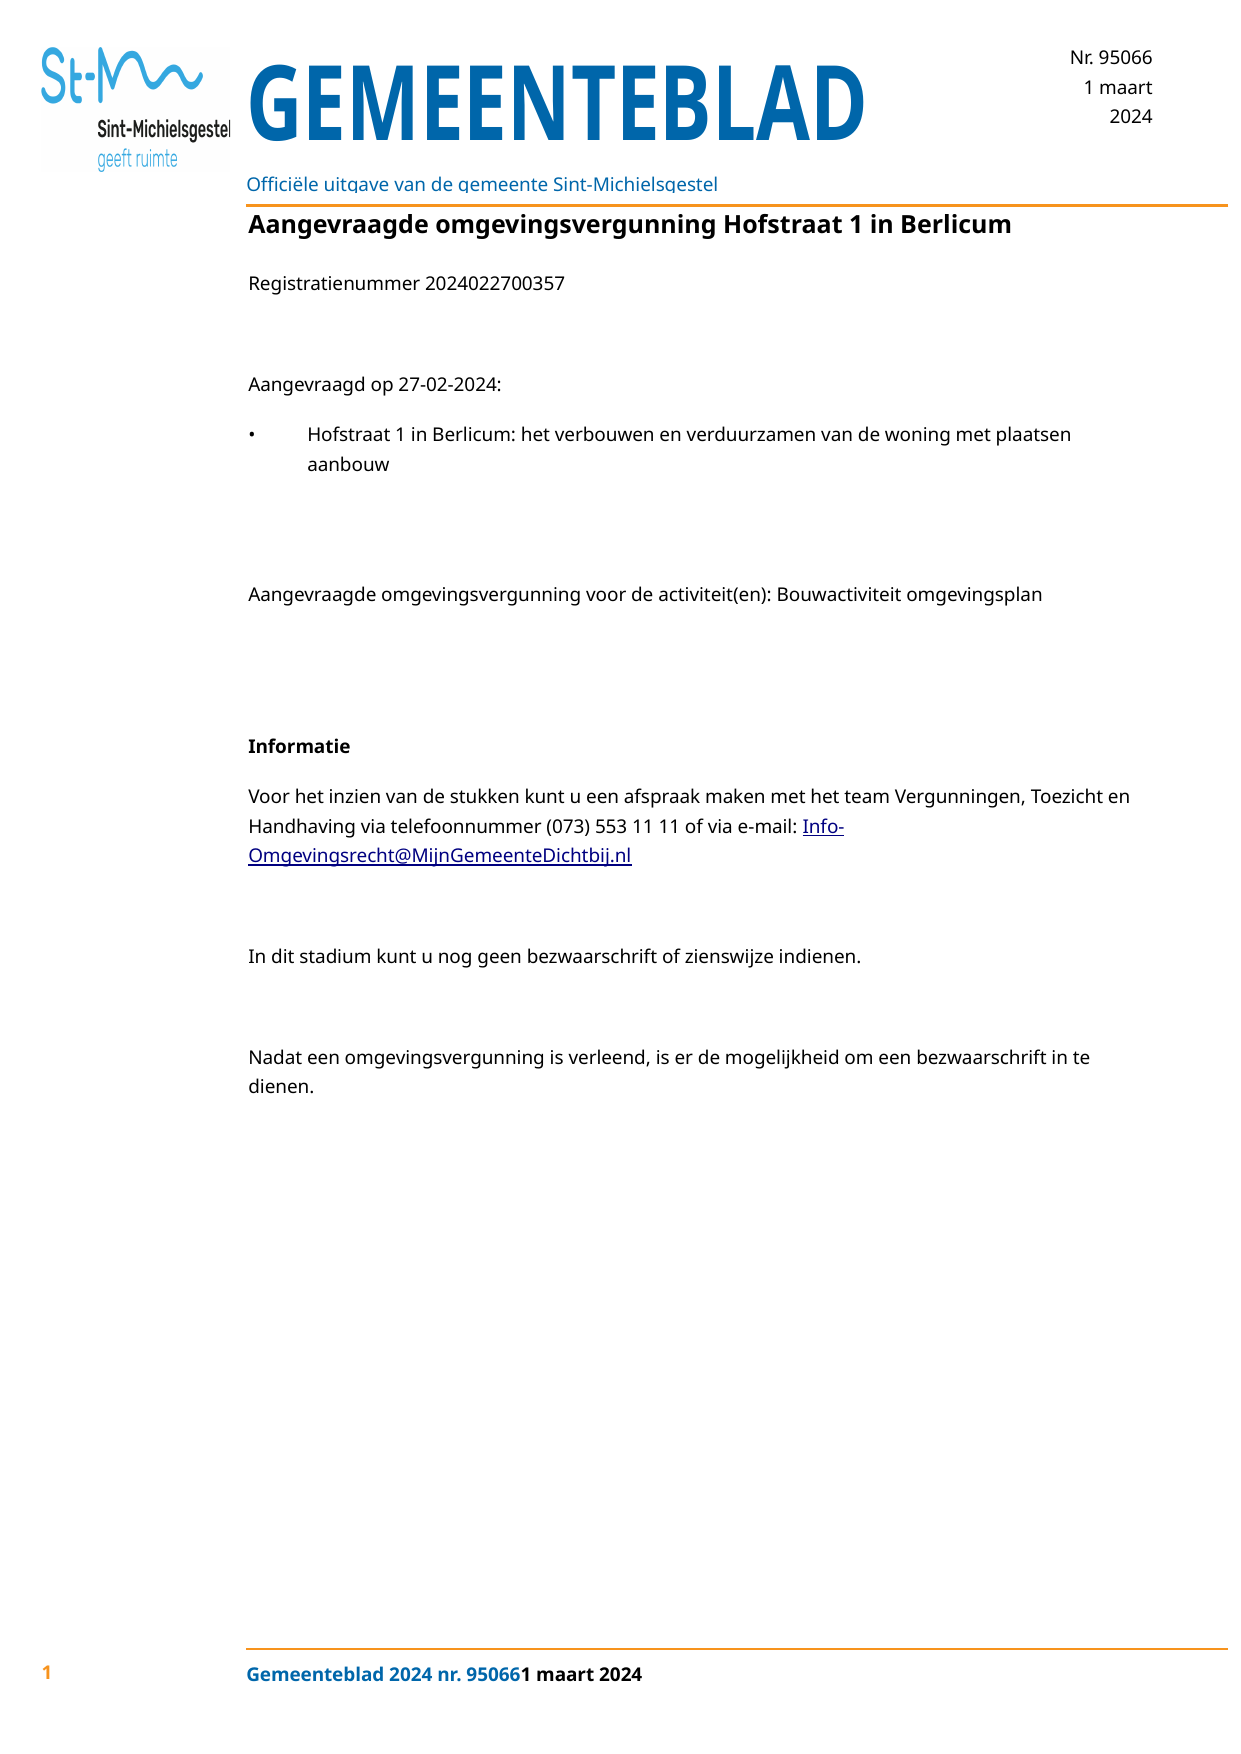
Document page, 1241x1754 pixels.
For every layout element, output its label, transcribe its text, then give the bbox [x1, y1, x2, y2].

text Informatie [248, 733, 1152, 758]
text Aangevraagde omgevingsvergunning Hofstraat 1 in Berlicum [248, 207, 1152, 241]
text Registratienummer 2024022700357 [248, 270, 1152, 296]
text Aangevraagd op 27-02-2024: [248, 371, 1152, 397]
text In dit stadium kunt u nog geen bezwaarschrift of zienswijze indienen. [248, 943, 1152, 969]
text Nadat een omgevingsvergunning is verleend, is er de mogelijkheid om een bezwaarschrift in te dienen. [248, 1044, 1152, 1099]
list Hofstraat 1 in Berlicum: het verbouwen en verduurzamen van de woning met plaatsen aanbouw [248, 422, 1152, 477]
text Aangevraagde omgevingsvergunning voor de activiteit(en): Bouwactiviteit omgevingsplan [248, 582, 1152, 607]
text Voor het inzien van de stukken kunt u een afspraak maken met het team Vergunningen, Toezicht en Handhaving via telefoonnummer (073) 553 11 11 of via e-mail: Info-Omgevingsrecht@MijnGemeenteDichtbij.nl [248, 783, 1152, 868]
picture [41, 47, 231, 172]
